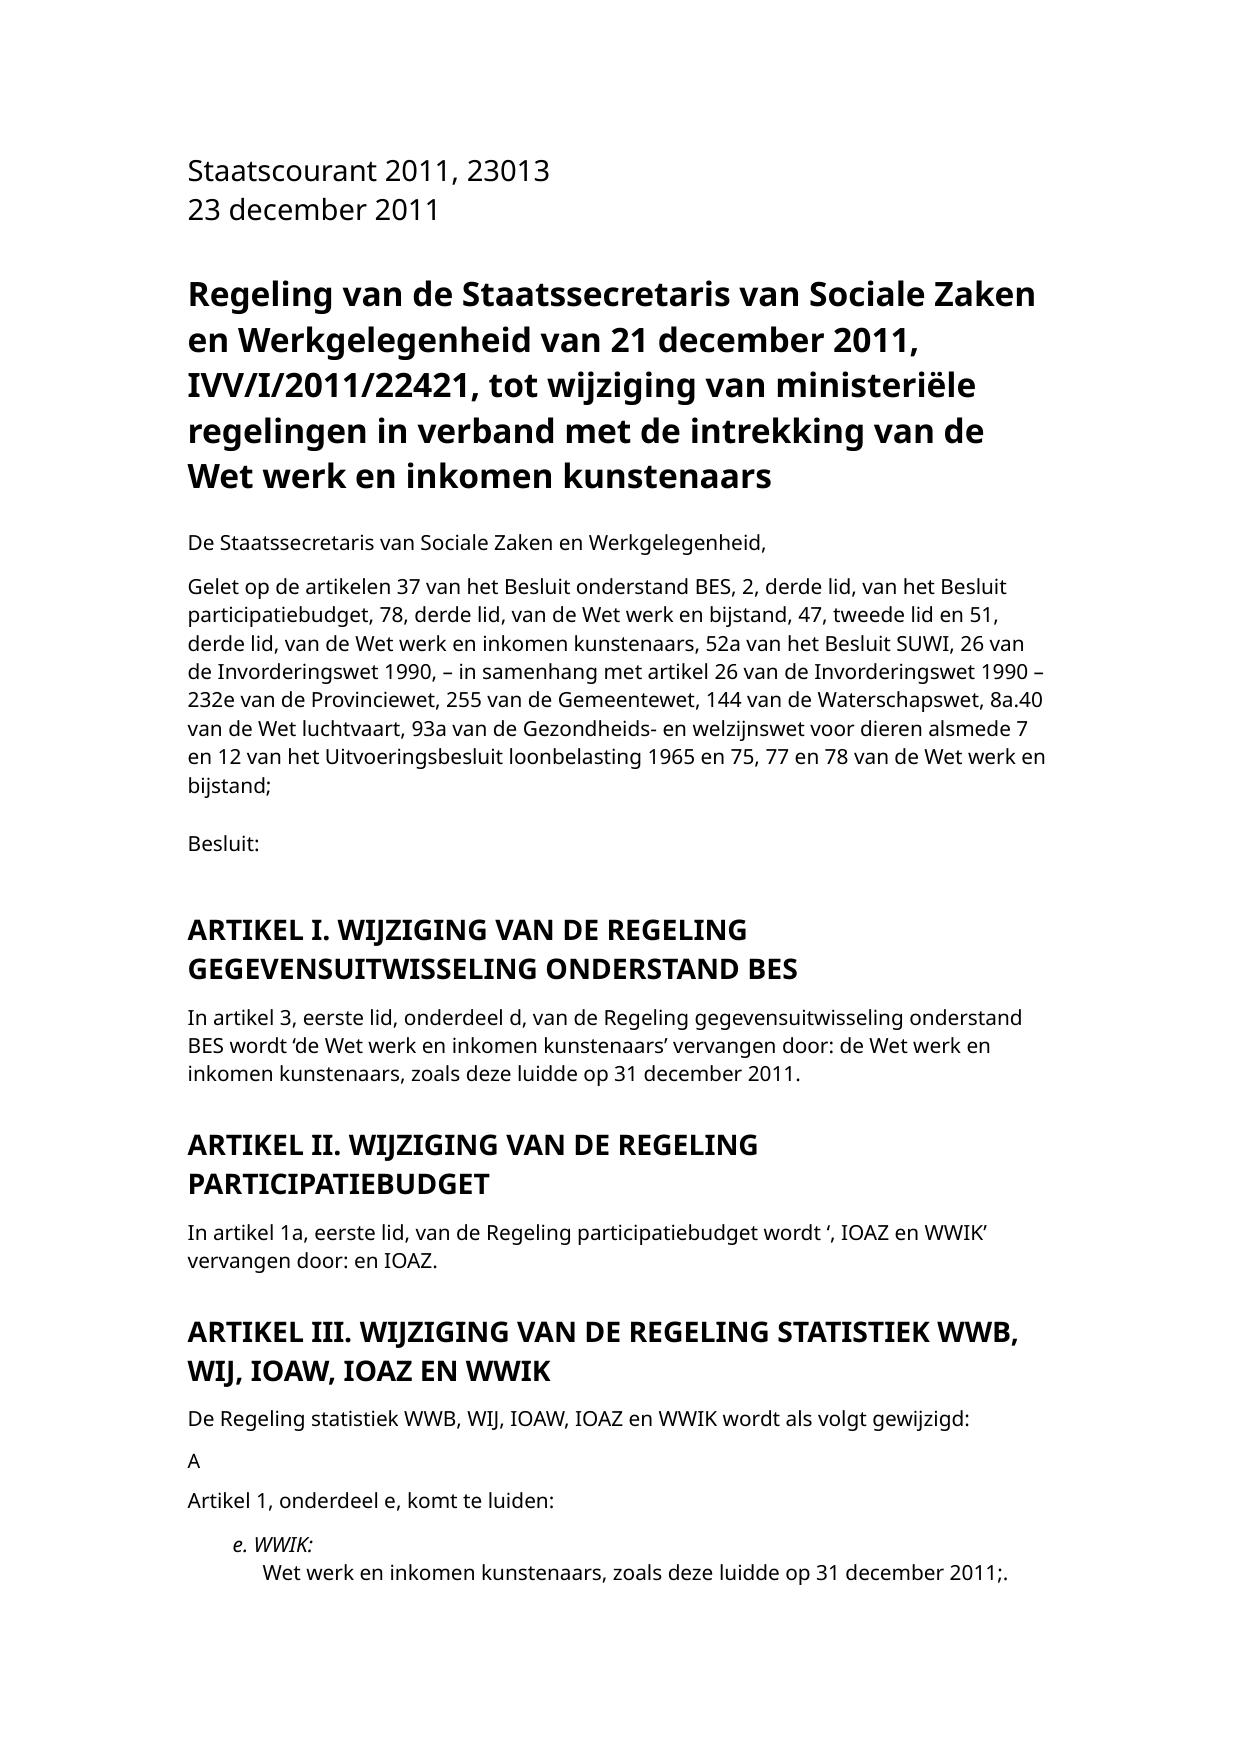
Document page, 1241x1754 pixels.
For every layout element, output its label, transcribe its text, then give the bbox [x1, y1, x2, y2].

text Gelet op de artikelen 37 van het Besluit onderstand BES, 2, derde lid, van het Besluit participatiebudget, 78, derde lid, van de Wet werk en bijstand, 47, tweede lid en 51, derde lid, van de Wet werk en inkomen kunstenaars, 52a van het Besluit SUWI, 26 van de Invorderingswet 1990, – in samenhang met artikel 26 van de Invorderingswet 1990 – 232e van de Provinciewet, 255 van de Gemeentewet, 144 van de Waterschapswet, 8a.40 van de Wet luchtvaart, 93a van de Gezondheids- en welzijnswet voor dieren alsmede 7 en 12 van het Uitvoeringsbesluit loonbelasting 1965 en 75, 77 en 78 van de Wet werk en bijstand; [187, 572, 1053, 799]
text 23 december 2011 [187, 190, 1053, 229]
text In artikel 3, eerste lid, onderdeel d, van de Regeling gegevensuitwisseling onderstand BES wordt ‘de Wet werk en inkomen kunstenaars’ vervangen door: de Wet werk en inkomen kunstenaars, zoals deze luidde op 31 december 2011. [187, 1003, 1053, 1088]
text e. WWIK: [232, 1530, 1053, 1558]
text Besluit: [187, 829, 1053, 858]
subtitle Regeling van de Staatssecretaris van Sociale Zaken en Werkgelegenheid van 21 december 2011, IVV/I/2011/22421, tot wijziging van ministeriële regelingen in verband met de intrekking van de Wet werk en inkomen kunstenaars [187, 271, 1053, 498]
subtitle ARTIKEL II. WIJZIGING VAN DE REGELING PARTICIPATIEBUDGET [187, 1125, 1053, 1203]
subtitle ARTIKEL III. WIJZIGING VAN DE REGELING STATISTIEK WWB, WIJ, IOAW, IOAZ EN WWIK [187, 1312, 1053, 1389]
text A [187, 1448, 1053, 1475]
text De Regeling statistiek WWB, WIJ, IOAW, IOAZ en WWIK wordt als volgt gewijzigd: [187, 1404, 1053, 1433]
text Staatscourant 2011, 23013 [187, 150, 1053, 190]
subtitle ARTIKEL I. WIJZIGING VAN DE REGELING GEGEVENSUITWISSELING ONDERSTAND BES [187, 910, 1053, 988]
text Wet werk en inkomen kunstenaars, zoals deze luidde op 31 december 2011;. [262, 1558, 1053, 1587]
text Artikel 1, onderdeel e, komt te luiden: [187, 1487, 1053, 1515]
text In artikel 1a, eerste lid, van de Regeling participatiebudget wordt ‘, IOAZ en WWIK’ vervangen door: en IOAZ. [187, 1218, 1053, 1274]
text De Staatssecretaris van Sociale Zaken en Werkgelegenheid, [187, 528, 1053, 557]
